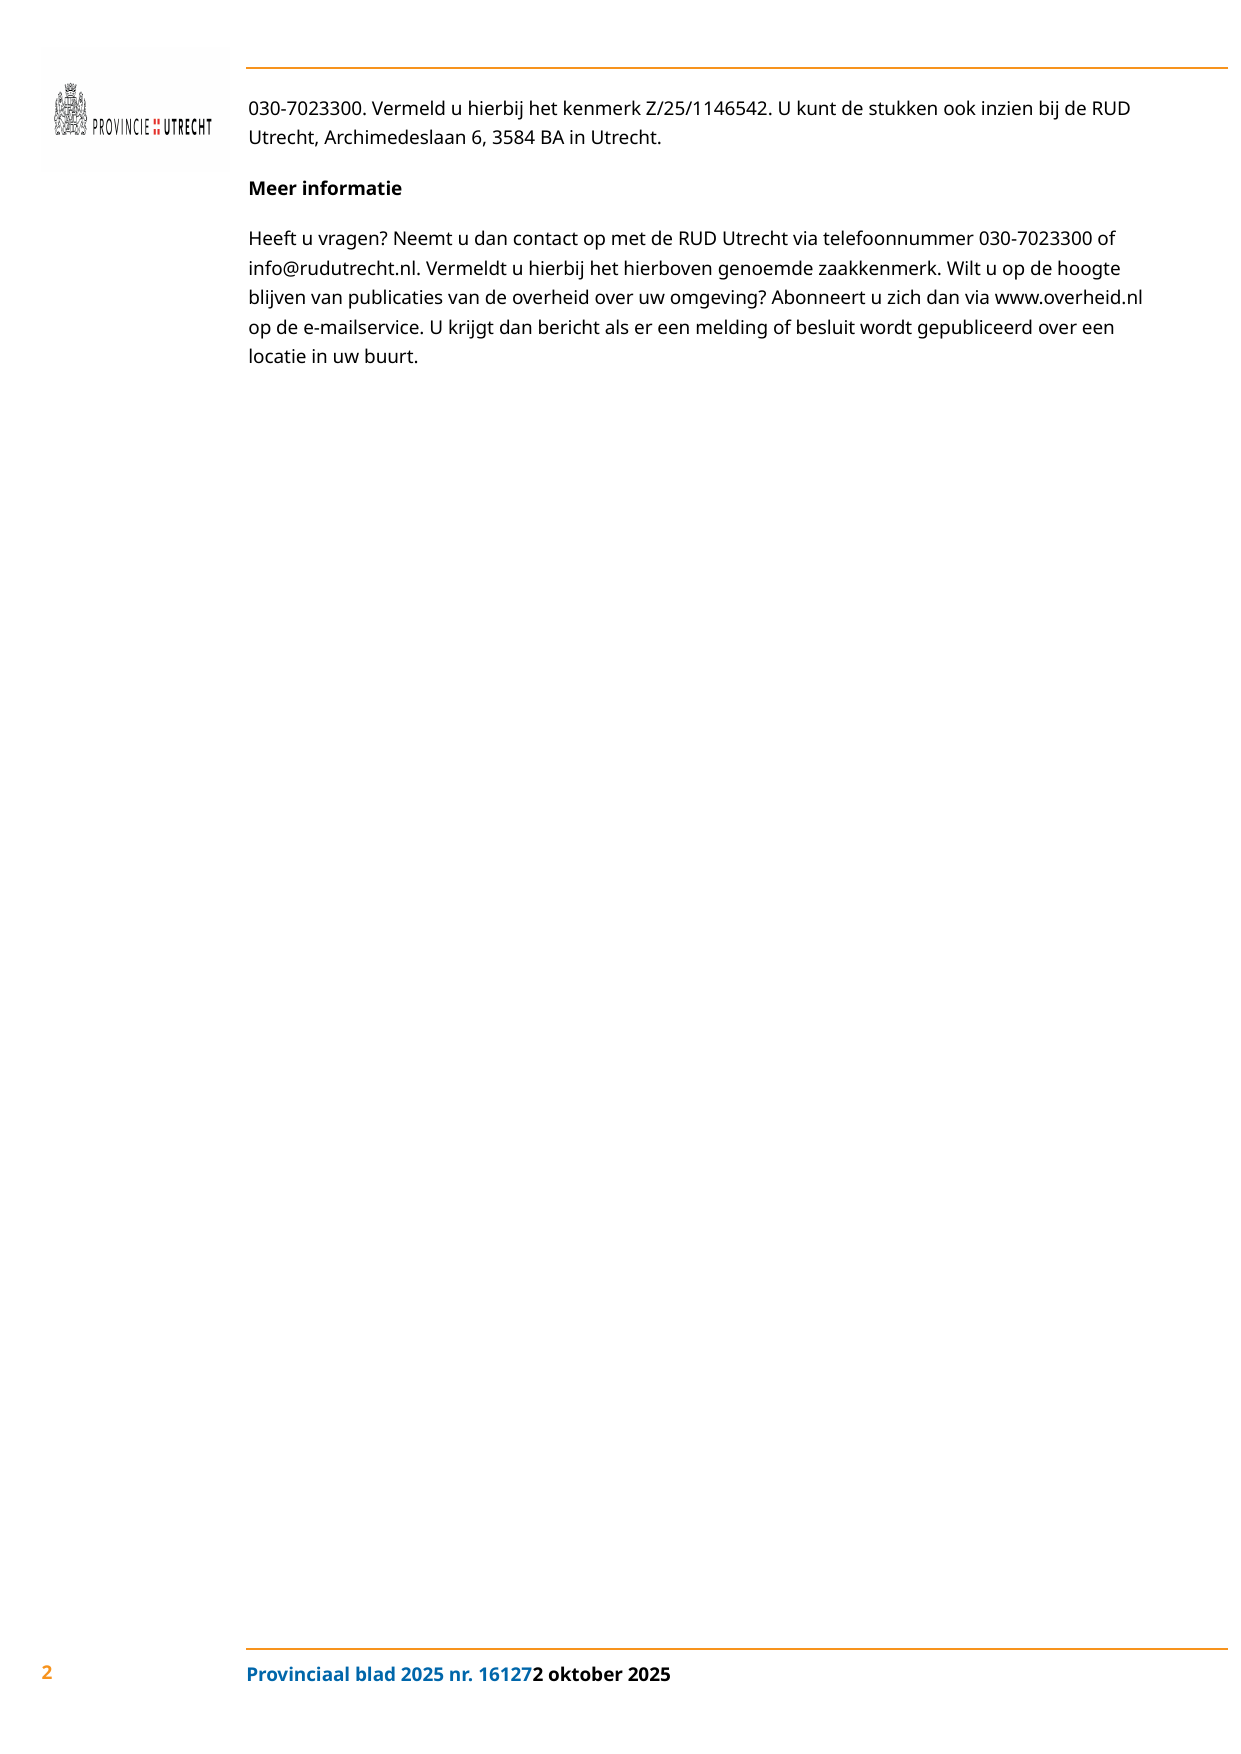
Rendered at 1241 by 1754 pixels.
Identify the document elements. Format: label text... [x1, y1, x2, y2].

text 030-7023300. Vermeld u hierbij het kenmerk Z/25/1146542. U kunt de stukken ook inzien bij de RUD Utrecht, Archimedeslaan 6, 3584 BA in Utrecht. [248, 95, 1152, 150]
text Heeft u vragen? Neemt u dan contact op met de RUD Utrecht via telefoonnummer 030-7023300 of info@rudutrecht.nl. Vermeldt u hierbij het hierboven genoemde zaakkenmerk. Wilt u op de hoogte blijven van publicaties van de overheid over uw omgeving? Abonneert u zich dan via www.overheid.nl op de e-mailservice. U krijgt dan bericht als er een melding of besluit wordt gepubliceerd over een locatie in uw buurt. [248, 225, 1152, 369]
text Meer informatie [248, 175, 1152, 201]
picture [41, 47, 231, 172]
